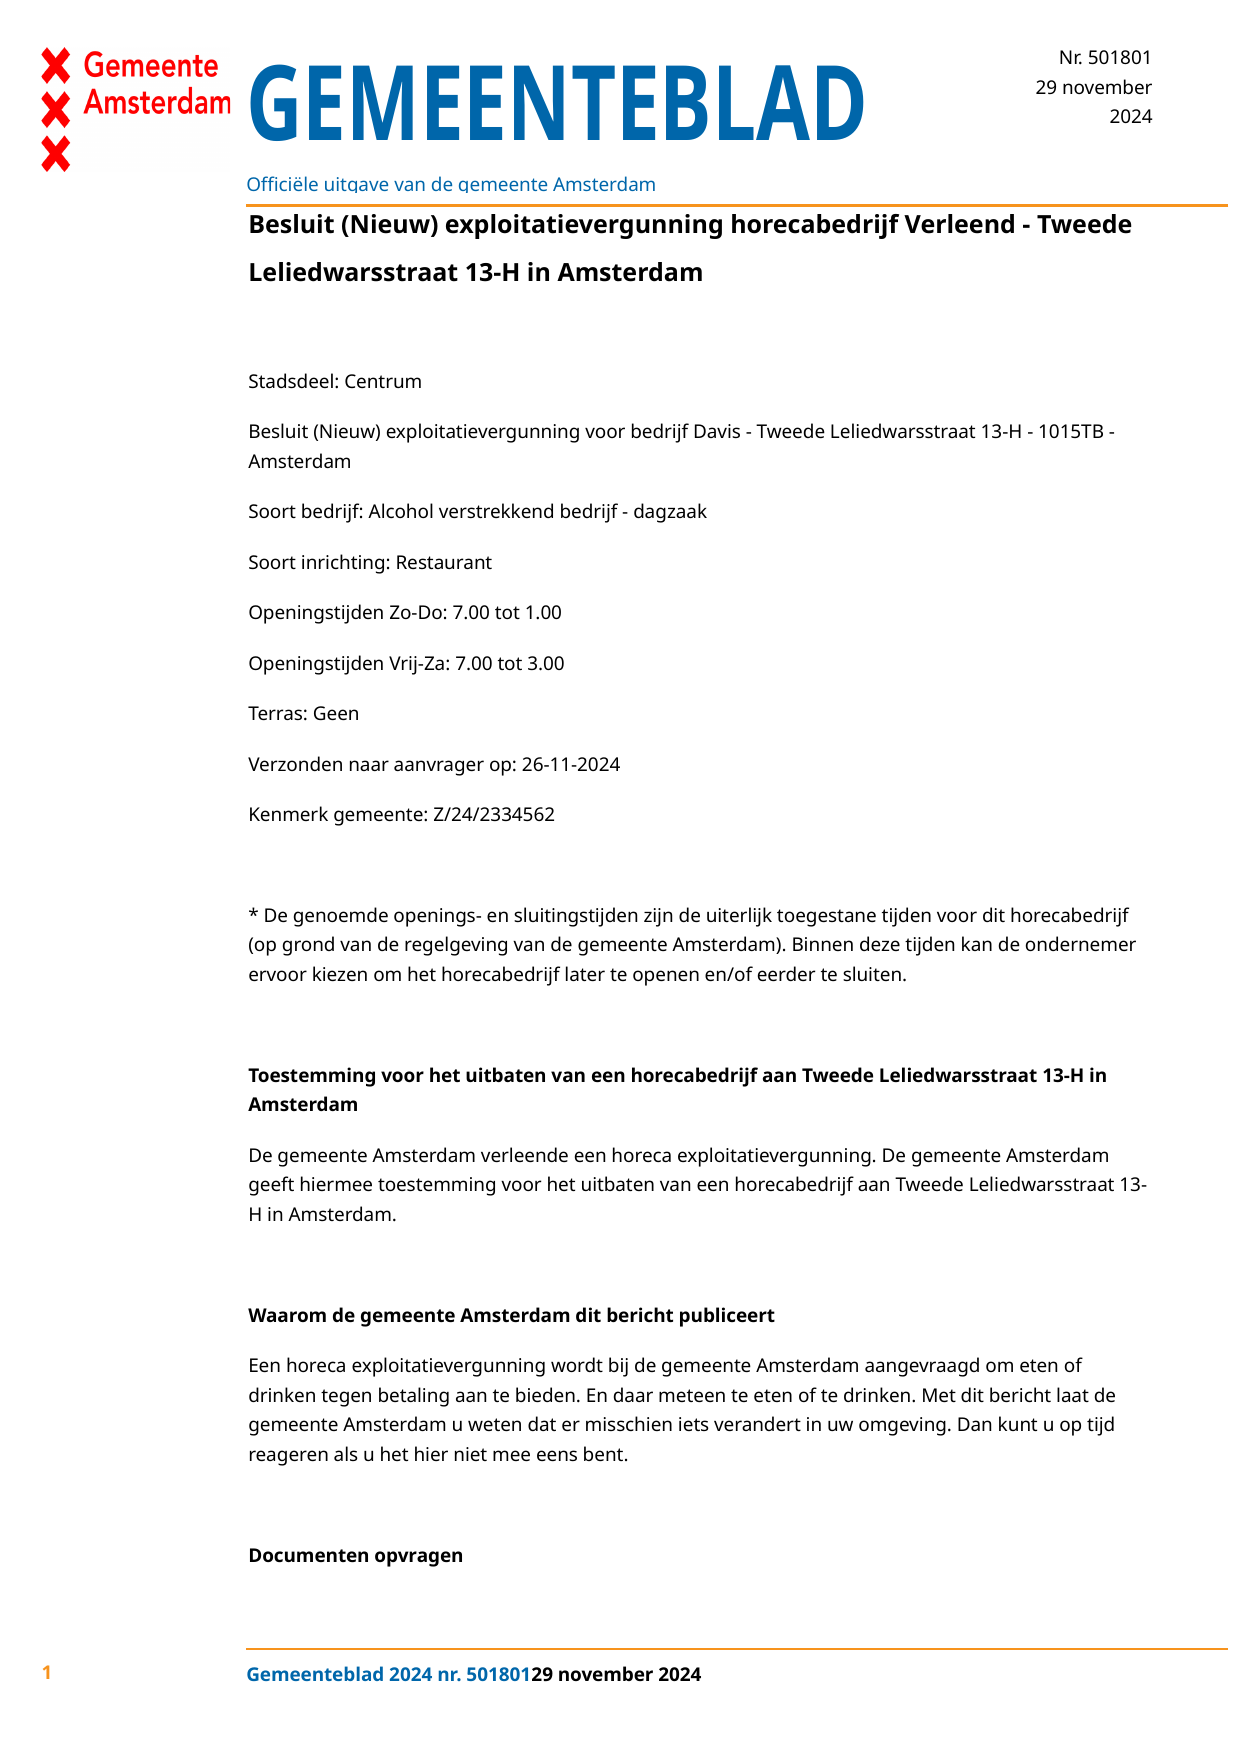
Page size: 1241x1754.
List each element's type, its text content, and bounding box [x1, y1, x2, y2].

text Een horeca exploitatievergunning wordt bij de gemeente Amsterdam aangevraagd om eten of drinken tegen betaling aan te bieden. En daar meteen te eten of te drinken. Met dit bericht laat de gemeente Amsterdam u weten dat er misschien iets verandert in uw omgeving. Dan kunt u op tijd reageren als u het hier niet mee eens bent. [248, 1352, 1152, 1467]
text Verzonden naar aanvrager op: 26-11-2024 [248, 751, 1152, 777]
text Soort bedrijf: Alcohol verstrekkend bedrijf - dagzaak [248, 499, 1152, 524]
text De gemeente Amsterdam verleende een horeca exploitatievergunning. De gemeente Amsterdam geeft hiermee toestemming voor het uitbaten van een horecabedrijf aan Tweede Leliedwarsstraat 13-H in Amsterdam. [248, 1142, 1152, 1227]
text Openingstijden Zo-Do: 7.00 tot 1.00 [248, 599, 1152, 625]
text Toestemming voor het uitbaten van een horecabedrijf aan Tweede Leliedwarsstraat 13-H in Amsterdam [248, 1062, 1152, 1117]
text Soort inrichting: Restaurant [248, 549, 1152, 575]
text Documenten opvragen [248, 1542, 1152, 1568]
text * De genoemde openings- en sluitingstijden zijn de uiterlijk toegestane tijden voor dit horecabedrijf (op grond van de regelgeving van de gemeente Amsterdam). Binnen deze tijden kan de ondernemer ervoor kiezen om het horecabedrijf later te openen en/of eerder te sluiten. [248, 902, 1152, 987]
picture [41, 47, 231, 172]
text Besluit (Nieuw) exploitatievergunning voor bedrijf Davis - Tweede Leliedwarsstraat 13-H - 1015TB - Amsterdam [248, 419, 1152, 474]
text Stadsdeel: Centrum [248, 368, 1152, 394]
text Kenmerk gemeente: Z/24/2334562 [248, 801, 1152, 827]
text Openingstijden Vrij-Za: 7.00 tot 3.00 [248, 650, 1152, 676]
text Terras: Geen [248, 700, 1152, 726]
text Waarom de gemeente Amsterdam dit bericht publiceert [248, 1302, 1152, 1328]
text Besluit (Nieuw) exploitatievergunning horecabedrijf Verleend - Tweede Leliedwarsstraat 13-H in Amsterdam [248, 207, 1152, 288]
